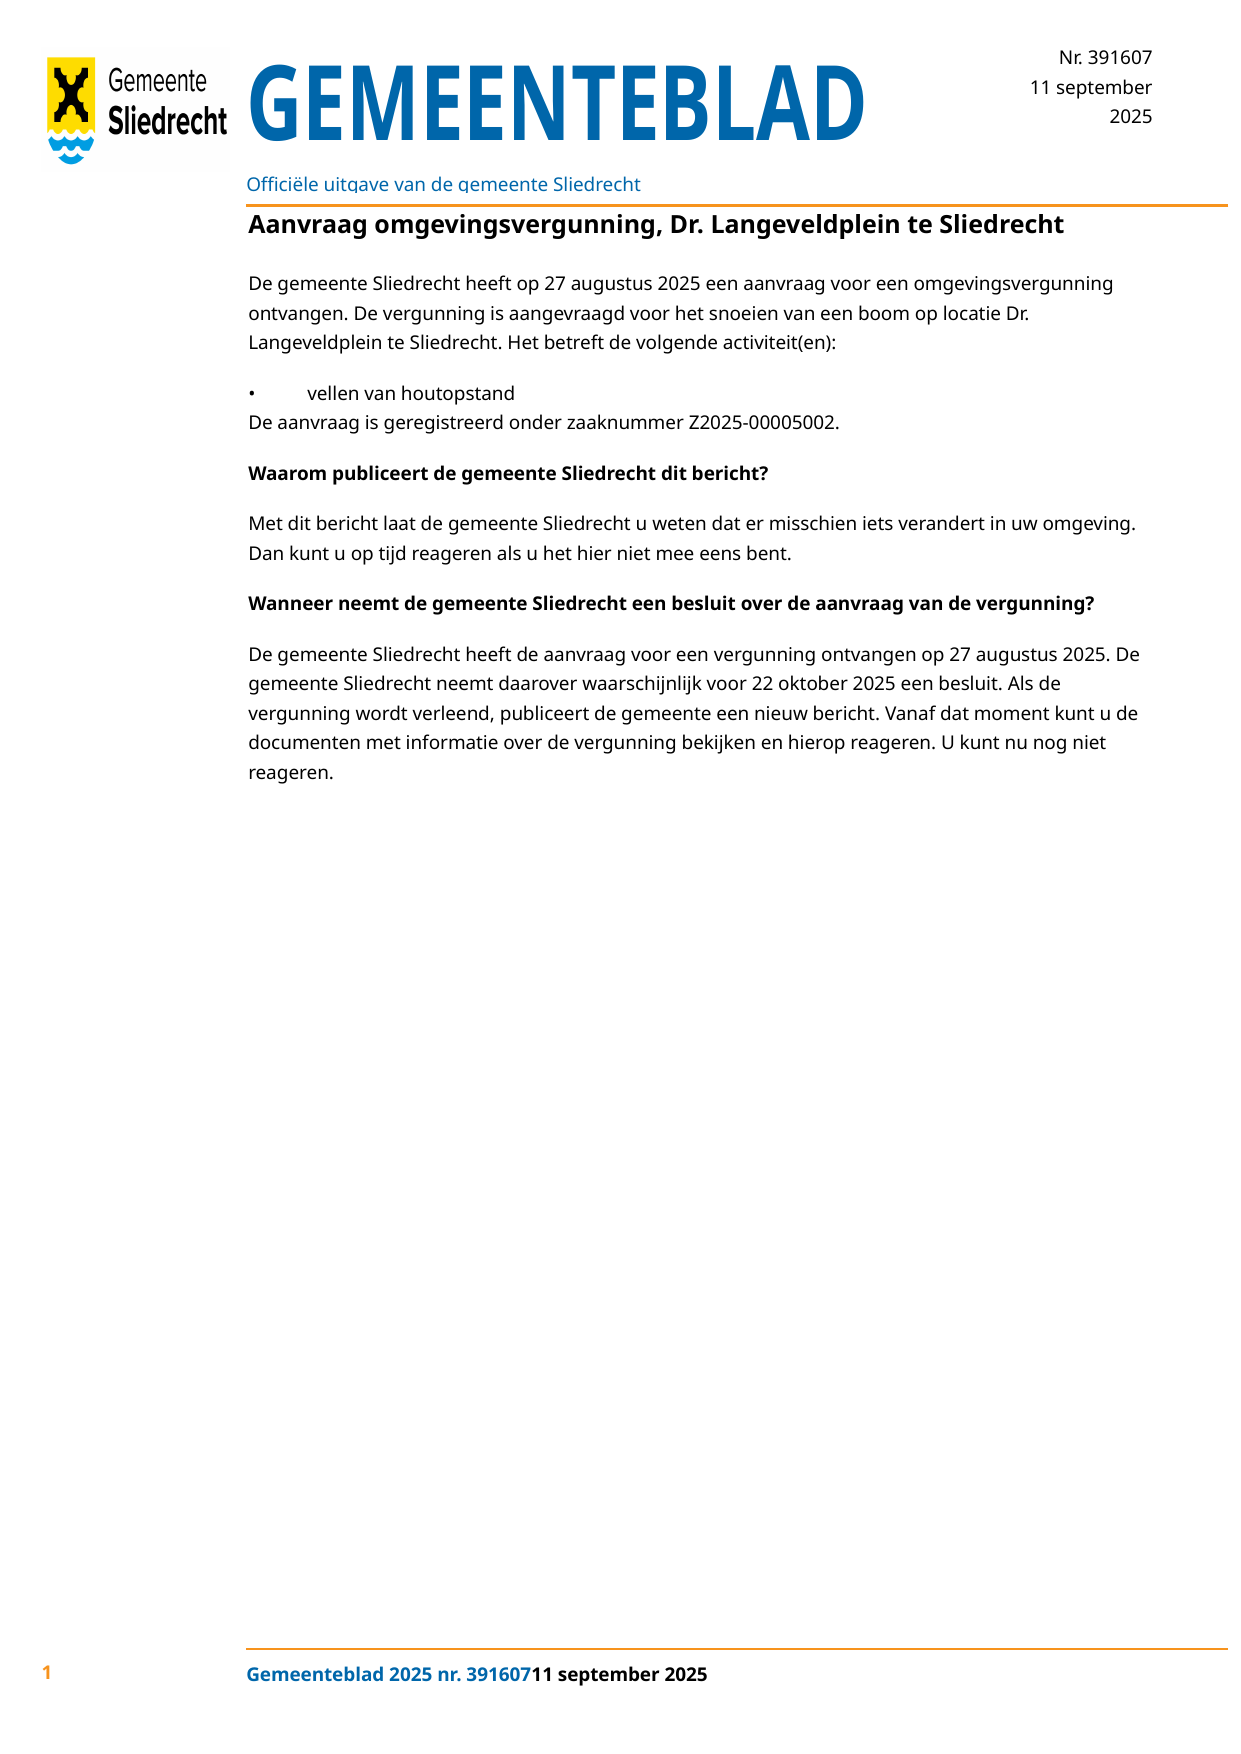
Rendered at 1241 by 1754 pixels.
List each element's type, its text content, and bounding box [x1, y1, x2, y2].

picture [41, 47, 231, 172]
list vellen van houtopstand [248, 380, 1152, 406]
text Wanneer neemt de gemeente Sliedrecht een besluit over de aanvraag van de vergunning? [248, 590, 1152, 616]
text Met dit bericht laat de gemeente Sliedrecht u weten dat er misschien iets verandert in uw omgeving. Dan kunt u op tijd reageren als u het hier niet mee eens bent. [248, 510, 1152, 566]
text Waarom publiceert de gemeente Sliedrecht dit bericht? [248, 460, 1152, 486]
text De gemeente Sliedrecht heeft de aanvraag voor een vergunning ontvangen op 27 augustus 2025. De gemeente Sliedrecht neemt daarover waarschijnlijk voor 22 oktober 2025 een besluit. Als de vergunning wordt verleend, publiceert de gemeente een nieuw bericht. Vanaf dat moment kunt u de documenten met informatie over de vergunning bekijken en hierop reageren. U kunt nu nog niet reageren. [248, 641, 1152, 785]
text De aanvraag is geregistreerd onder zaaknummer Z2025-00005002. [248, 409, 1152, 435]
text De gemeente Sliedrecht heeft op 27 augustus 2025 een aanvraag voor een omgevingsvergunning ontvangen. De vergunning is aangevraagd voor het snoeien van een boom op locatie Dr. Langeveldplein te Sliedrecht. Het betreft de volgende activiteit(en): [248, 270, 1152, 355]
text Aanvraag omgevingsvergunning, Dr. Langeveldplein te Sliedrecht [248, 207, 1152, 241]
